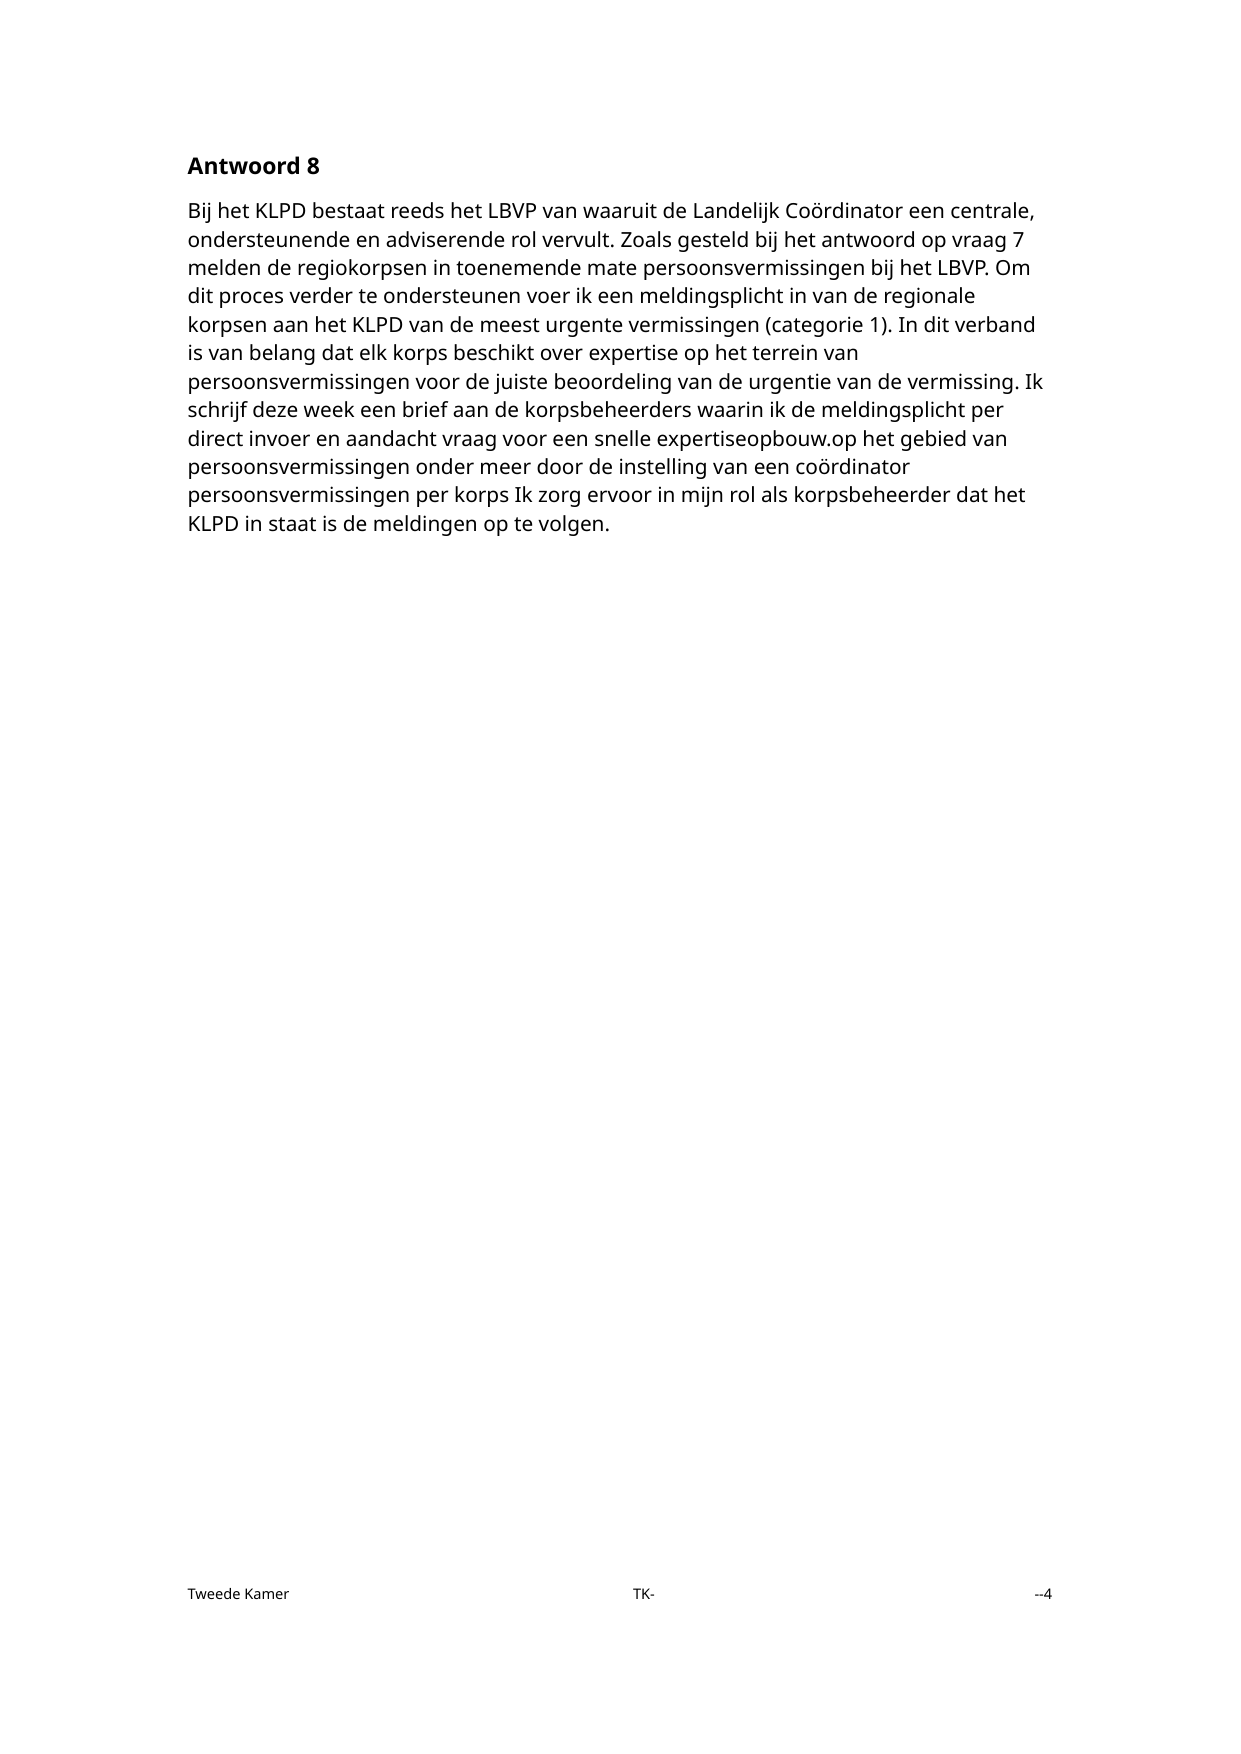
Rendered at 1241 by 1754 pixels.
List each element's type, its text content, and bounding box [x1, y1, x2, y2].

text Bij het KLPD bestaat reeds het LBVP van waaruit de Landelijk Coördinator een centrale, ondersteunende en adviserende rol vervult. Zoals gesteld bij het antwoord op vraag 7 melden de regiokorpsen in toenemende mate persoonsvermissingen bij het LBVP. Om dit proces verder te ondersteunen voer ik een meldingsplicht in van de regionale korpsen aan het KLPD van de meest urgente vermissingen (categorie 1). In dit verband is van belang dat elk korps beschikt over expertise op het terrein van persoonsvermissingen voor de juiste beoordeling van de urgentie van de vermissing. Ik schrijf deze week een brief aan de korpsbeheerders waarin ik de meldingsplicht per direct invoer en aandacht vraag voor een snelle expertiseopbouw.op het gebied van persoonsvermissingen onder meer door de instelling van een coördinator persoonsvermissingen per korps Ik zorg ervoor in mijn rol als korpsbeheerder dat het KLPD in staat is de meldingen op te volgen. [187, 196, 1053, 537]
subtitle Antwoord 8 [187, 150, 1053, 181]
